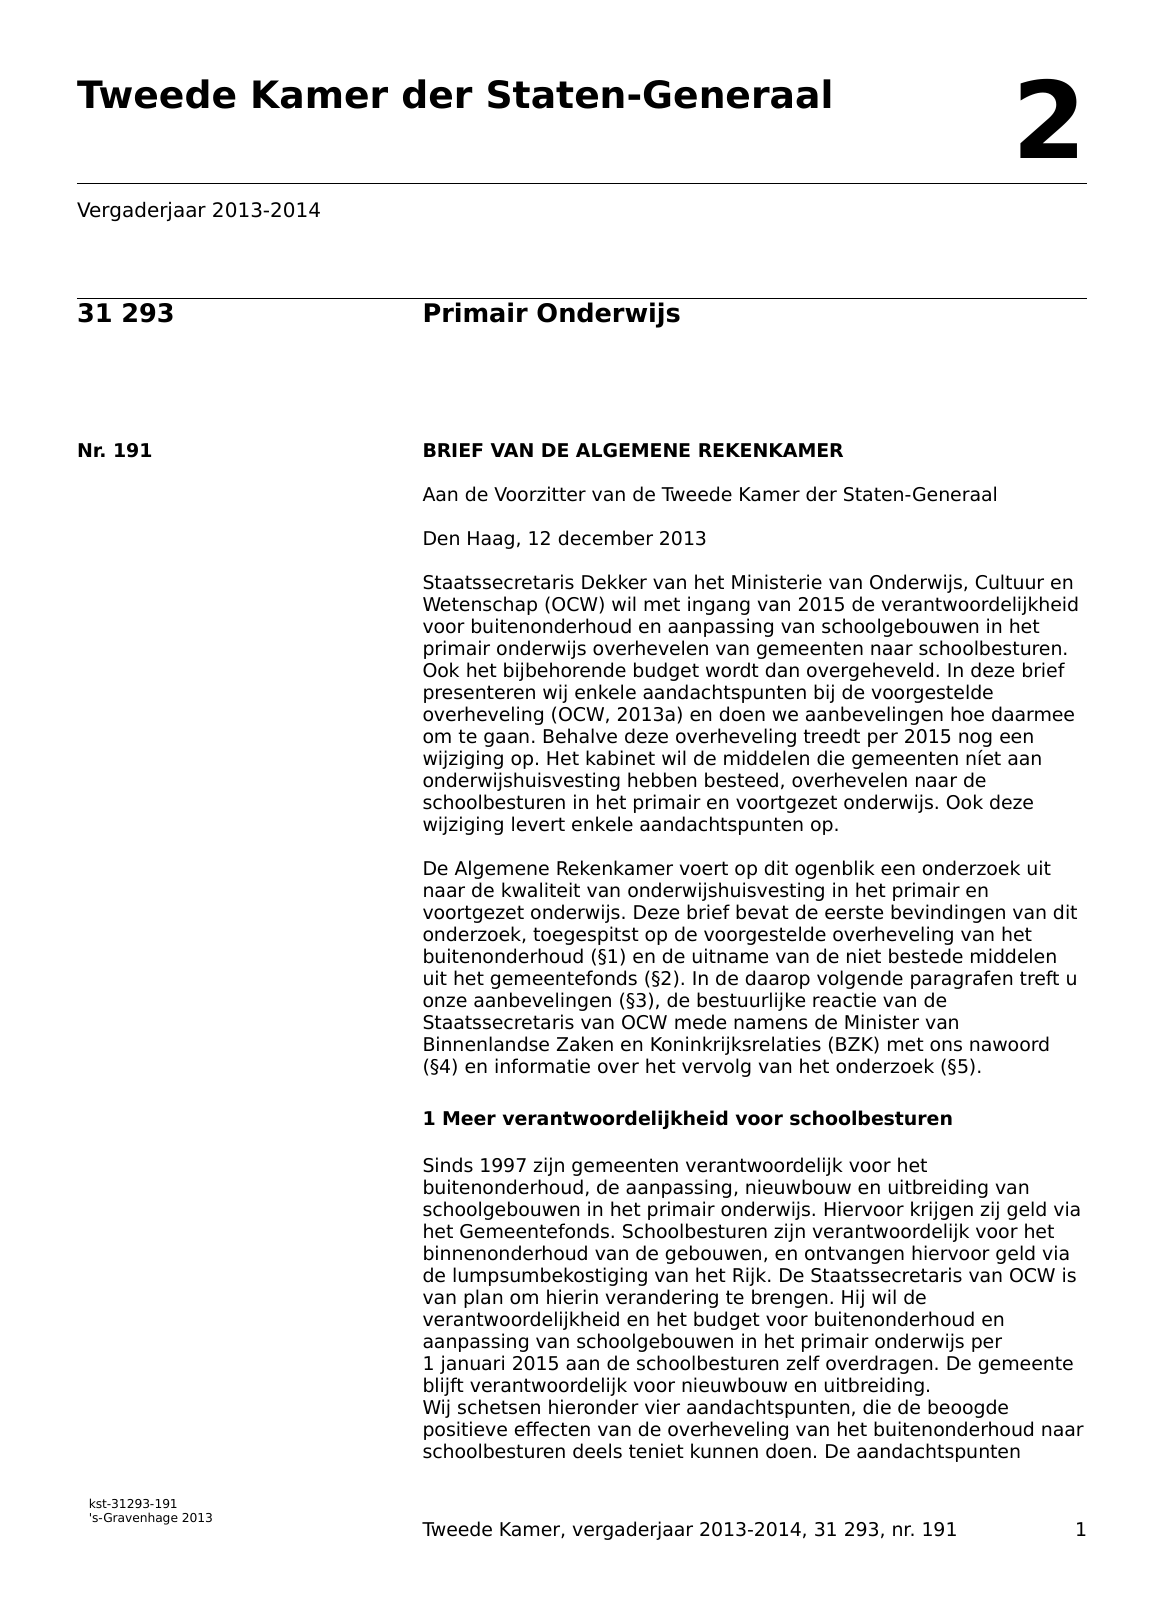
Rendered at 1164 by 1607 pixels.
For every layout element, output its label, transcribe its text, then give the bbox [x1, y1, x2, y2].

subtitle 31 293 Primair Onderwijs [77, 299, 1087, 329]
text Aan de Voorzitter van de Tweede Kamer der Staten-Generaal [422, 484, 1087, 506]
table_header 2 [886, 59, 1087, 183]
text Den Haag, 12 december 2013 [422, 528, 1087, 550]
table_header Tweede Kamer der Staten-Generaal [77, 59, 886, 183]
subtitle Nr. 191 BRIEF VAN DE ALGEMENE REKENKAMER [77, 440, 1087, 462]
text 's-Gravenhage 2013 [88, 1511, 323, 1525]
text De Algemene Rekenkamer voert op dit ogenblik een onderzoek uit naar de kwaliteit van onderwijshuisvesting in het primair en voortgezet onderwijs. Deze brief bevat de eerste bevindingen van dit onderzoek, toegespitst op de voorgestelde overheveling van het buitenonderhoud (§1) en de uitname van de niet bestede middelen uit het gemeentefonds (§2). In de daarop volgende paragrafen treft u onze aanbevelingen (§3), de bestuurlijke reactie van de Staatssecretaris van OCW mede namens de Minister van Binnenlandse Zaken en Koninkrijksrelaties (BZK) met ons nawoord (§4) en informatie over het vervolg van het onderzoek (§5). [422, 858, 1087, 1078]
text Staatssecretaris Dekker van het Ministerie van Onderwijs, Cultuur en Wetenschap (OCW) wil met ingang van 2015 de verantwoordelijkheid voor buitenonderhoud en aanpassing van schoolgebouwen in het primair onderwijs overhevelen van gemeenten naar schoolbesturen. Ook het bijbehorende budget wordt dan overgeheveld. In deze brief presenteren wij enkele aandachtspunten bij de voorgestelde overheveling (OCW, 2013a) en doen we aanbevelingen hoe daarmee om te gaan. Behalve deze overheveling treedt per 2015 nog een wijziging op. Het kabinet wil de middelen die gemeenten níet aan onderwijshuisvesting hebben besteed, overhevelen naar de schoolbesturen in het primair en voortgezet onderwijs. Ook deze wijziging levert enkele aandachtspunten op. [422, 572, 1087, 836]
text kst-31293-191 [88, 1497, 323, 1511]
text Sinds 1997 zijn gemeenten verantwoordelijk voor het buitenonderhoud, de aanpassing, nieuwbouw en uitbreiding van schoolgebouwen in het primair onderwijs. Hiervoor krijgen zij geld via het Gemeentefonds. Schoolbesturen zijn verantwoordelijk voor het binnenonderhoud van de gebouwen, en ontvangen hiervoor geld via de lumpsumbekostiging van het Rijk. De Staatssecretaris van OCW is van plan om hierin verandering te brengen. Hij wil de verantwoordelijkheid en het budget voor buitenonderhoud en aanpassing van schoolgebouwen in het primair onderwijs per 1 januari 2015 aan de schoolbesturen zelf overdragen. De gemeente blijft verantwoordelijk voor nieuwbouw en uitbreiding. [422, 1155, 1087, 1397]
table_cell Vergaderjaar 2013-2014 [77, 184, 1087, 298]
text Wij schetsen hieronder vier aandachtspunten, die de beoogde positieve effecten van de overheveling van het buitenonderhoud naar schoolbesturen deels teniet kunnen doen. De aandachtspunten [422, 1397, 1087, 1463]
subtitle 1 Meer verantwoordelijkheid voor schoolbesturen [422, 1108, 1087, 1130]
